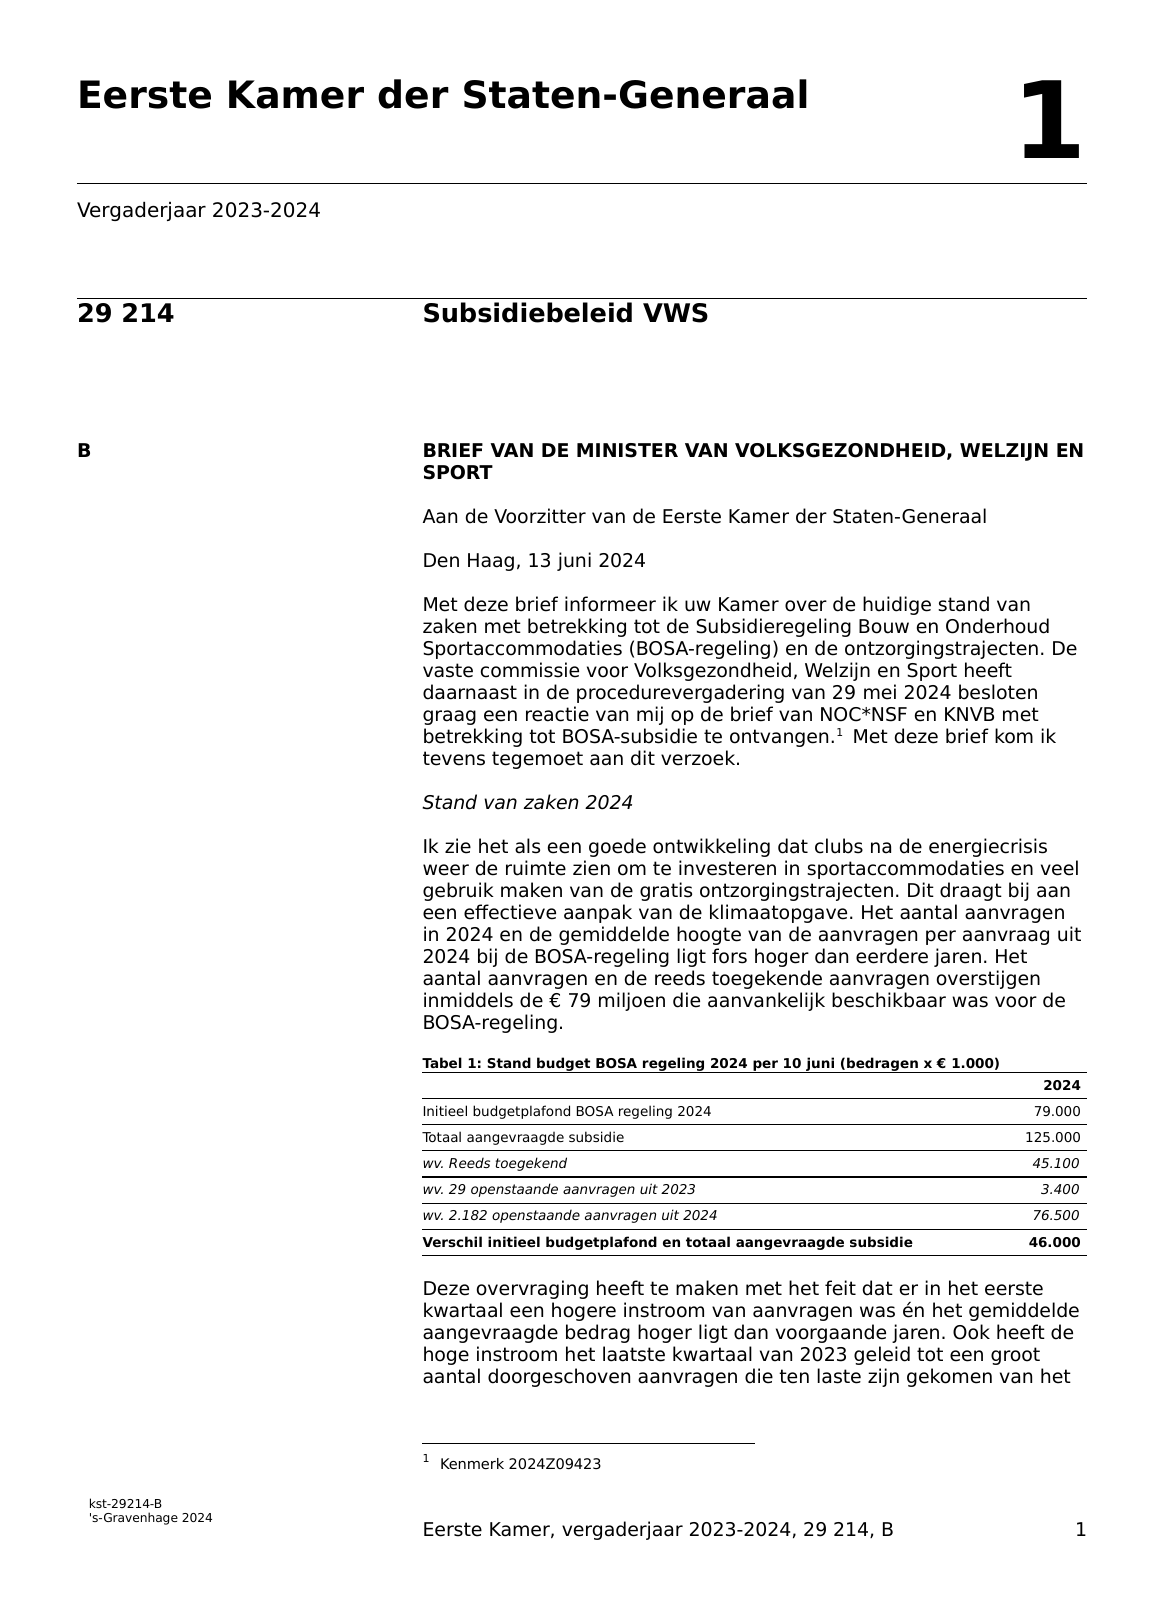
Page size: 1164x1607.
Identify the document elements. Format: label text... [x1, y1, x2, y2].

table_cell Totaal aangevraagde subsidie [422, 1125, 968, 1150]
text Aan de Voorzitter van de Eerste Kamer der Staten-Generaal [422, 506, 1087, 528]
table_cell wv. Reeds toegekend [422, 1151, 968, 1176]
table_cell 3.400 [969, 1178, 1087, 1202]
text Ik zie het als een goede ontwikkeling dat clubs na de energiecrisis weer de ruimte zien om te investeren in sportaccommodaties en veel gebruik maken van de gratis ontzorgingstrajecten. Dit draagt bij aan een effectieve aanpak van de klimaatopgave. Het aantal aanvragen in 2024 en de gemiddelde hoogte van de aanvragen per aanvraag uit 2024 bij de BOSA-regeling ligt fors hoger dan eerdere jaren. Het aantal aanvragen en de reeds toegekende aanvragen overstijgen inmiddels de € 79 miljoen die aanvankelijk beschikbaar was voor de BOSA-regeling. [422, 836, 1087, 1034]
table_cell Verschil initieel budgetplafond en totaal aangevraagde subsidie [422, 1230, 968, 1255]
text Kenmerk 2024Z09423 [422, 1452, 1087, 1474]
text Den Haag, 13 juni 2024 [422, 550, 1087, 572]
table_cell wv. 29 openstaande aanvragen uit 2023 [422, 1178, 968, 1202]
table_cell 125.000 [969, 1125, 1087, 1150]
table_cell 45.100 [969, 1151, 1087, 1176]
table_cell 2024 [969, 1073, 1087, 1098]
table_cell [422, 1073, 968, 1098]
subtitle 29 214 Subsidiebeleid VWS [77, 299, 1087, 329]
subtitle Stand van zaken 2024 [422, 792, 1087, 814]
table_header Tabel 1: Stand budget BOSA regeling 2024 per 10 juni (bedragen x € 1.000) [422, 1056, 1087, 1072]
table_header 1 [886, 59, 1087, 183]
table_cell Initieel budgetplafond BOSA regeling 2024 [422, 1099, 968, 1124]
table_cell Vergaderjaar 2023-2024 [77, 184, 1087, 298]
table_cell wv. 2.182 openstaande aanvragen uit 2024 [422, 1204, 968, 1229]
table_header Eerste Kamer der Staten-Generaal [77, 59, 886, 183]
table_cell 46.000 [969, 1230, 1087, 1255]
subtitle B BRIEF VAN DE MINISTER VAN VOLKSGEZONDHEID, WELZIJN EN SPORT [77, 440, 1087, 484]
text Met deze brief informeer ik uw Kamer over de huidige stand van zaken met betrekking tot de Subsidieregeling Bouw en Onderhoud Sportaccommodaties (BOSA-regeling) en de ontzorgingstrajecten. De vaste commissie voor Volksgezondheid, Welzijn en Sport heeft daarnaast in de procedurevergadering van 29 mei 2024 besloten graag een reactie van mij op de brief van NOC*NSF en KNVB met betrekking tot BOSA-subsidie te ontvangen. Met deze brief kom ik tevens tegemoet aan dit verzoek. [422, 594, 1087, 770]
table_cell 79.000 [969, 1099, 1087, 1124]
text kst-29214-B [88, 1497, 323, 1511]
table_cell 76.500 [969, 1204, 1087, 1229]
text 's-Gravenhage 2024 [88, 1511, 323, 1525]
text Deze overvraging heeft te maken met het feit dat er in het eerste kwartaal een hogere instroom van aanvragen was én het gemiddelde aangevraagde bedrag hoger ligt dan voorgaande jaren. Ook heeft de hoge instroom het laatste kwartaal van 2023 geleid tot een groot aantal doorgeschoven aanvragen die ten laste zijn gekomen van het [422, 1278, 1087, 1388]
